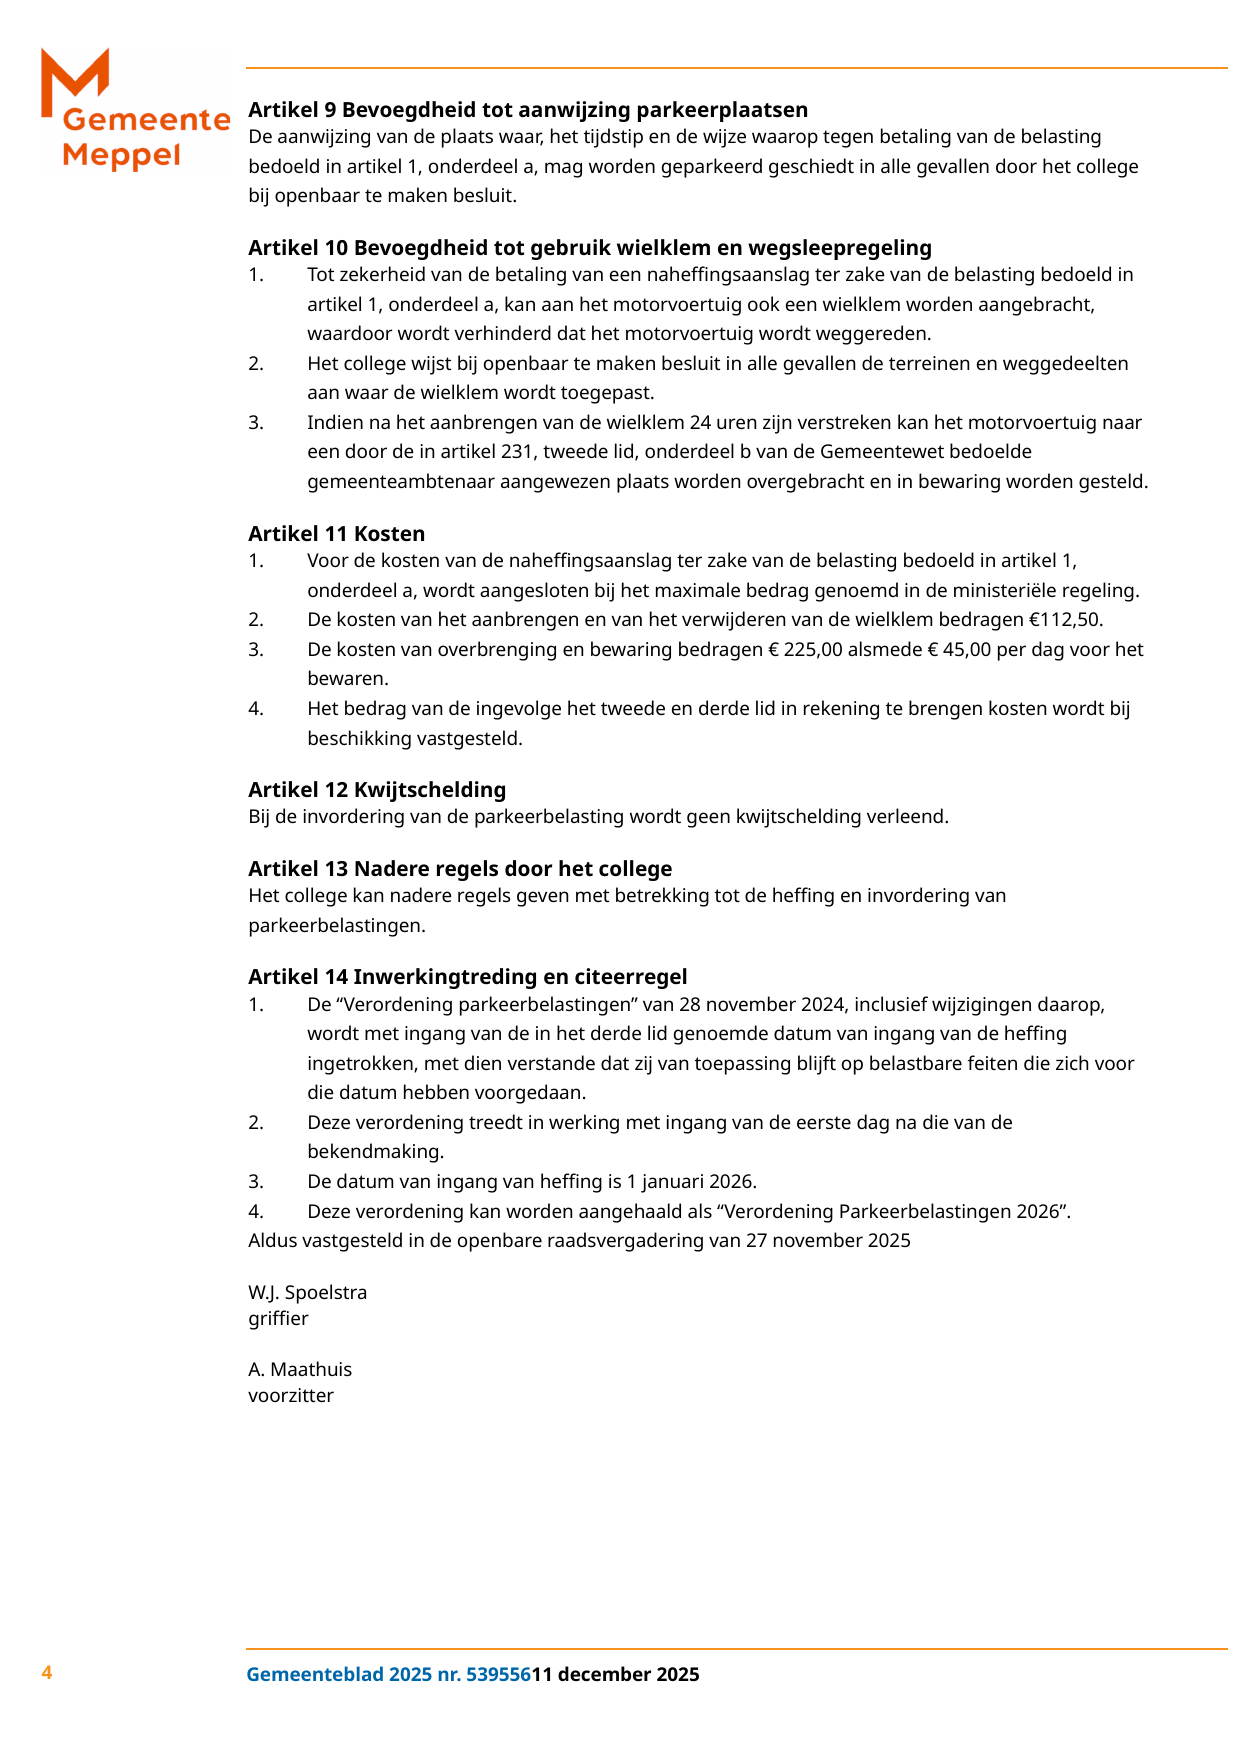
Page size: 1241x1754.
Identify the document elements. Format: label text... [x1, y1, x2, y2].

list Indien na het aanbrengen van de wielklem 24 uren zijn verstreken kan het motorvoertuig naar een door de in artikel 231, tweede lid, onderdeel b van de Gemeentewet bedoelde gemeenteambtenaar aangewezen plaats worden overgebracht en in bewaring worden gesteld. [248, 409, 1152, 494]
text Artikel 9 Bevoegdheid tot aanwijzing parkeerplaatsen [248, 95, 1152, 123]
text A. Maathuis [248, 1356, 1152, 1382]
text Aldus vastgesteld in de openbare raadsvergadering van 27 november 2025 [248, 1227, 1152, 1253]
list Het bedrag van de ingevolge het tweede en derde lid in rekening te brengen kosten wordt bij beschikking vastgesteld. [248, 695, 1152, 750]
list Deze verordening kan worden aangehaald als “Verordening Parkeerbelastingen 2026”. [248, 1198, 1152, 1224]
text Artikel 12 Kwijtschelding [248, 775, 1152, 803]
text W.J. Spoelstra [248, 1279, 1152, 1305]
text Het college kan nadere regels geven met betrekking tot de heffing en invordering van parkeerbelastingen. [248, 882, 1152, 938]
text Artikel 13 Nadere regels door het college [248, 854, 1152, 882]
picture [41, 47, 231, 172]
list De datum van ingang van heffing is 1 januari 2026. [248, 1168, 1152, 1194]
text Bij de invordering van de parkeerbelasting wordt geen kwijtschelding verleend. [248, 803, 1152, 829]
text De aanwijzing van de plaats waar, het tijdstip en de wijze waarop tegen betaling van de belasting bedoeld in artikel 1, onderdeel a, mag worden geparkeerd geschiedt in alle gevallen door het college bij openbaar te maken besluit. [248, 123, 1152, 208]
list Tot zekerheid van de betaling van een naheffingsaanslag ter zake van de belasting bedoeld in artikel 1, onderdeel a, kan aan het motorvoertuig ook een wielklem worden aangebracht, waardoor wordt verhinderd dat het motorvoertuig wordt weggereden. [248, 261, 1152, 346]
list De kosten van overbrenging en bewaring bedragen € 225,00 alsmede € 45,00 per dag voor het bewaren. [248, 636, 1152, 691]
text Artikel 14 Inwerkingtreding en citeerregel [248, 962, 1152, 991]
text Artikel 10 Bevoegdheid tot gebruik wielklem en wegsleepregeling [248, 233, 1152, 261]
list Voor de kosten van de naheffingsaanslag ter zake van de belasting bedoeld in artikel 1, onderdeel a, wordt aangesloten bij het maximale bedrag genoemd in de ministeriële regeling. [248, 547, 1152, 602]
list De “Verordening parkeerbelastingen” van 28 november 2024, inclusief wijzigingen daarop, wordt met ingang van de in het derde lid genoemde datum van ingang van de heffing ingetrokken, met dien verstande dat zij van toepassing blijft op belastbare feiten die zich voor die datum hebben voorgedaan. [248, 991, 1152, 1105]
list Het college wijst bij openbaar te maken besluit in alle gevallen de terreinen en weggedeelten aan waar de wielklem wordt toegepast. [248, 350, 1152, 405]
text voorzitter [248, 1382, 1152, 1408]
text griffier [248, 1305, 1152, 1330]
text Artikel 11 Kosten [248, 519, 1152, 547]
list De kosten van het aanbrengen en van het verwijderen van de wielklem bedragen €112,50. [248, 606, 1152, 632]
list Deze verordening treedt in werking met ingang van de eerste dag na die van de bekendmaking. [248, 1109, 1152, 1164]
